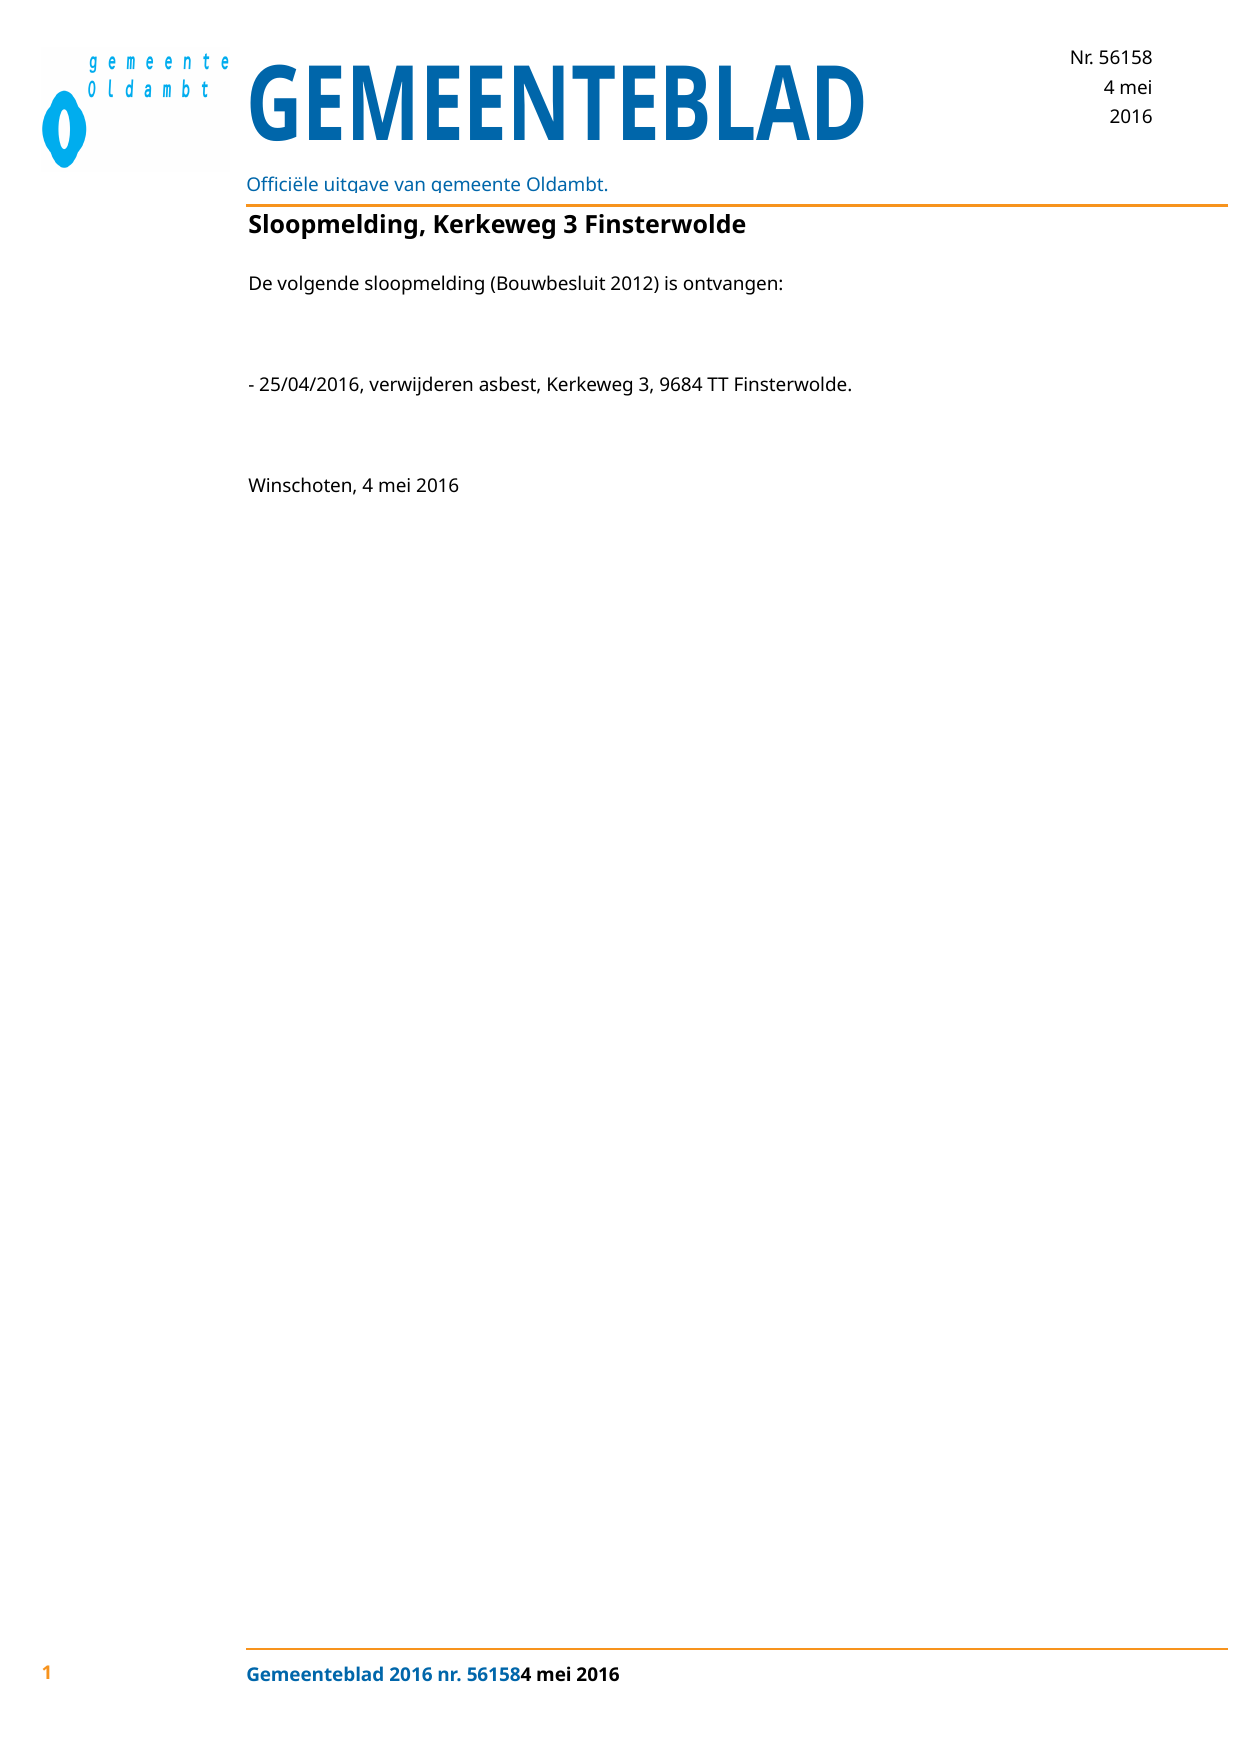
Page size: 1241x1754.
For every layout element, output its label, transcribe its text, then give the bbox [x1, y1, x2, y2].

text Winschoten, 4 mei 2016 [248, 472, 1152, 498]
picture [41, 47, 231, 172]
text - 25/04/2016, verwijderen asbest, Kerkeweg 3, 9684 TT Finsterwolde. [248, 371, 1152, 397]
text De volgende sloopmelding (Bouwbesluit 2012) is ontvangen: [248, 270, 1152, 296]
text Sloopmelding, Kerkeweg 3 Finsterwolde [248, 207, 1152, 241]
